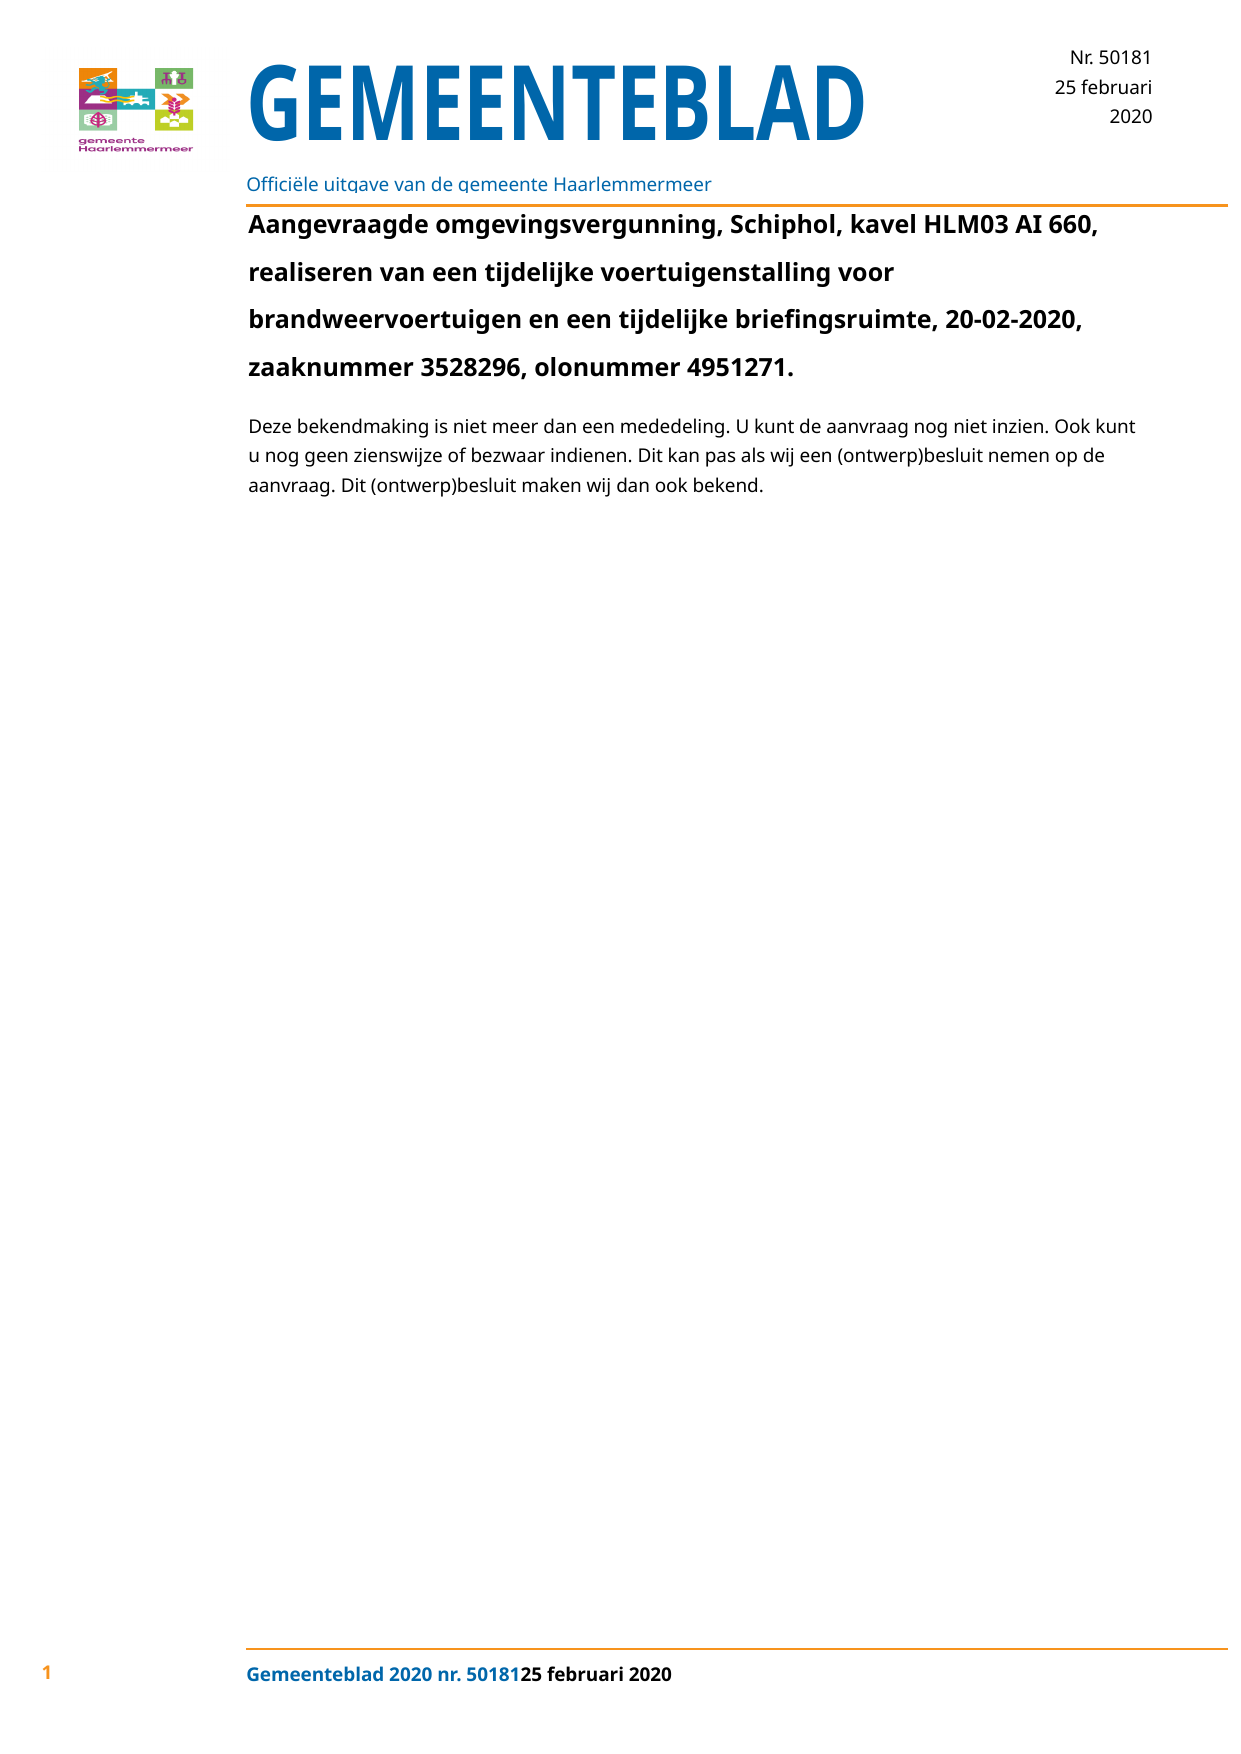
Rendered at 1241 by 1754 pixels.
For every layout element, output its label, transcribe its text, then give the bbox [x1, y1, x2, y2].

picture [41, 47, 231, 172]
text Aangevraagde omgevingsvergunning, Schiphol, kavel HLM03 AI 660, realiseren van een tijdelijke voertuigenstalling voor brandweervoertuigen en een tijdelijke briefingsruimte, 20-02-2020, zaaknummer 3528296, olonummer 4951271. [248, 207, 1152, 384]
text Deze bekendmaking is niet meer dan een mededeling. U kunt de aanvraag nog niet inzien. Ook kunt u nog geen zienswijze of bezwaar indienen. Dit kan pas als wij een (ontwerp)besluit nemen op de aanvraag. Dit (ontwerp)besluit maken wij dan ook bekend. [248, 413, 1152, 498]
